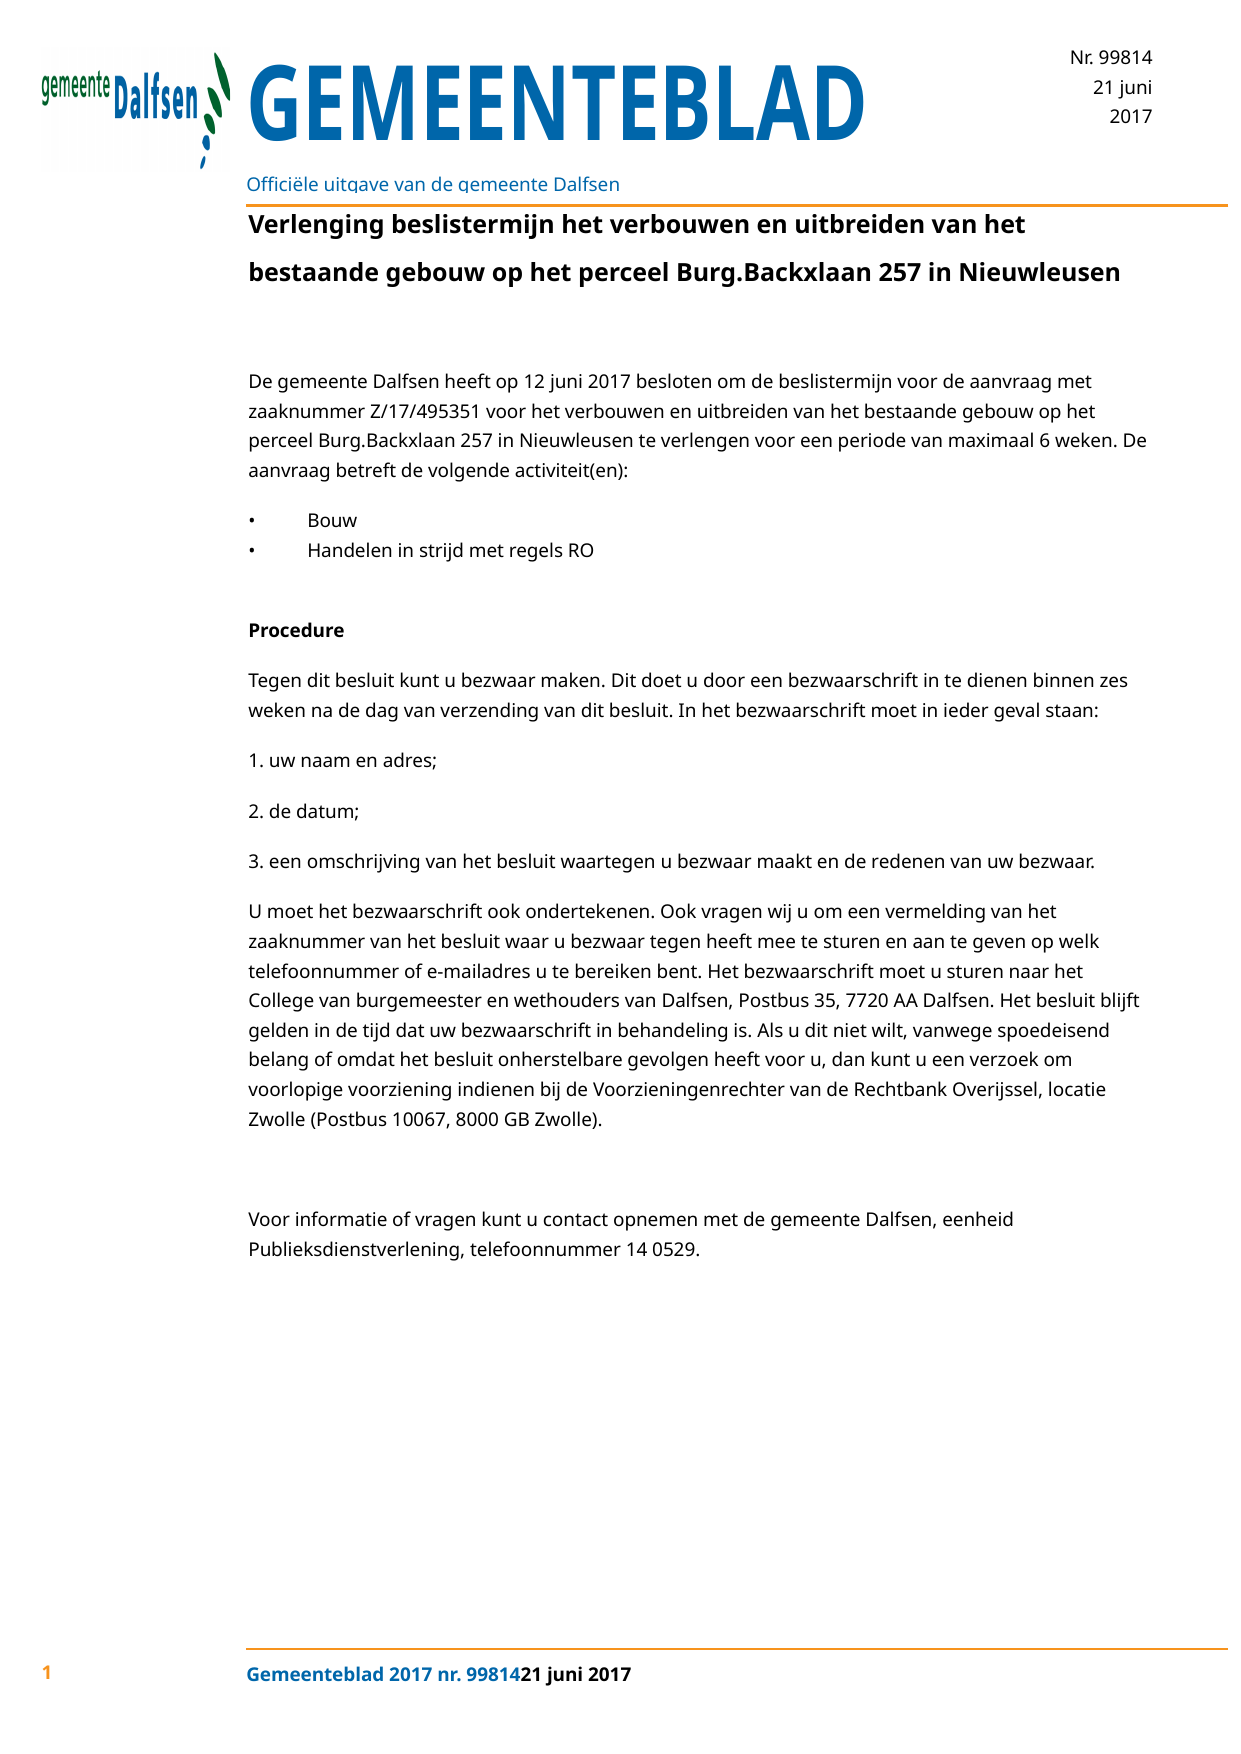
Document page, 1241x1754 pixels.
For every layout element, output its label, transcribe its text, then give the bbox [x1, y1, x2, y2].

text 2. de datum; [248, 798, 1152, 824]
text 3. een omschrijving van het besluit waartegen u bezwaar maakt en de redenen van uw bezwaar. [248, 848, 1152, 874]
list Bouw [248, 507, 1152, 533]
text De gemeente Dalfsen heeft op 12 juni 2017 besloten om de beslistermijn voor de aanvraag met zaaknummer Z/17/495351 voor het verbouwen en uitbreiden van het bestaande gebouw op het perceel Burg.Backxlaan 257 in Nieuwleusen te verlengen voor een periode van maximaal 6 weken. De aanvraag betreft de volgende activiteit(en): [248, 368, 1152, 483]
text Voor informatie of vragen kunt u contact opnemen met de gemeente Dalfsen, eenheid Publieksdienstverlening, telefoonnummer 14 0529. [248, 1207, 1152, 1262]
list Handelen in strijd met regels RO [248, 537, 1152, 563]
text 1. uw naam en adres; [248, 747, 1152, 773]
text Tegen dit besluit kunt u bezwaar maken. Dit doet u door een bezwaarschrift in te dienen binnen zes weken na de dag van verzending van dit besluit. In het bezwaarschrift moet in ieder geval staan: [248, 667, 1152, 723]
text Verlenging beslistermijn het verbouwen en uitbreiden van het bestaande gebouw op het perceel Burg.Backxlaan 257 in Nieuwleusen [248, 207, 1152, 288]
text Procedure [248, 617, 1152, 643]
picture [41, 47, 231, 172]
text U moet het bezwaarschrift ook ondertekenen. Ook vragen wij u om een vermelding van het zaaknummer van het besluit waar u bezwaar tegen heeft mee te sturen en aan te geven op welk telefoonnummer of e-mailadres u te bereiken bent. Het bezwaarschrift moet u sturen naar het College van burgemeester en wethouders van Dalfsen, Postbus 35, 7720 AA Dalfsen. Het besluit blijft gelden in de tijd dat uw bezwaarschrift in behandeling is. Als u dit niet wilt, vanwege spoedeisend belang of omdat het besluit onherstelbare gevolgen heeft voor u, dan kunt u een verzoek om voorlopige voorziening indienen bij de Voorzieningenrechter van de Rechtbank Overijssel, locatie Zwolle (Postbus 10067, 8000 GB Zwolle). [248, 899, 1152, 1132]
